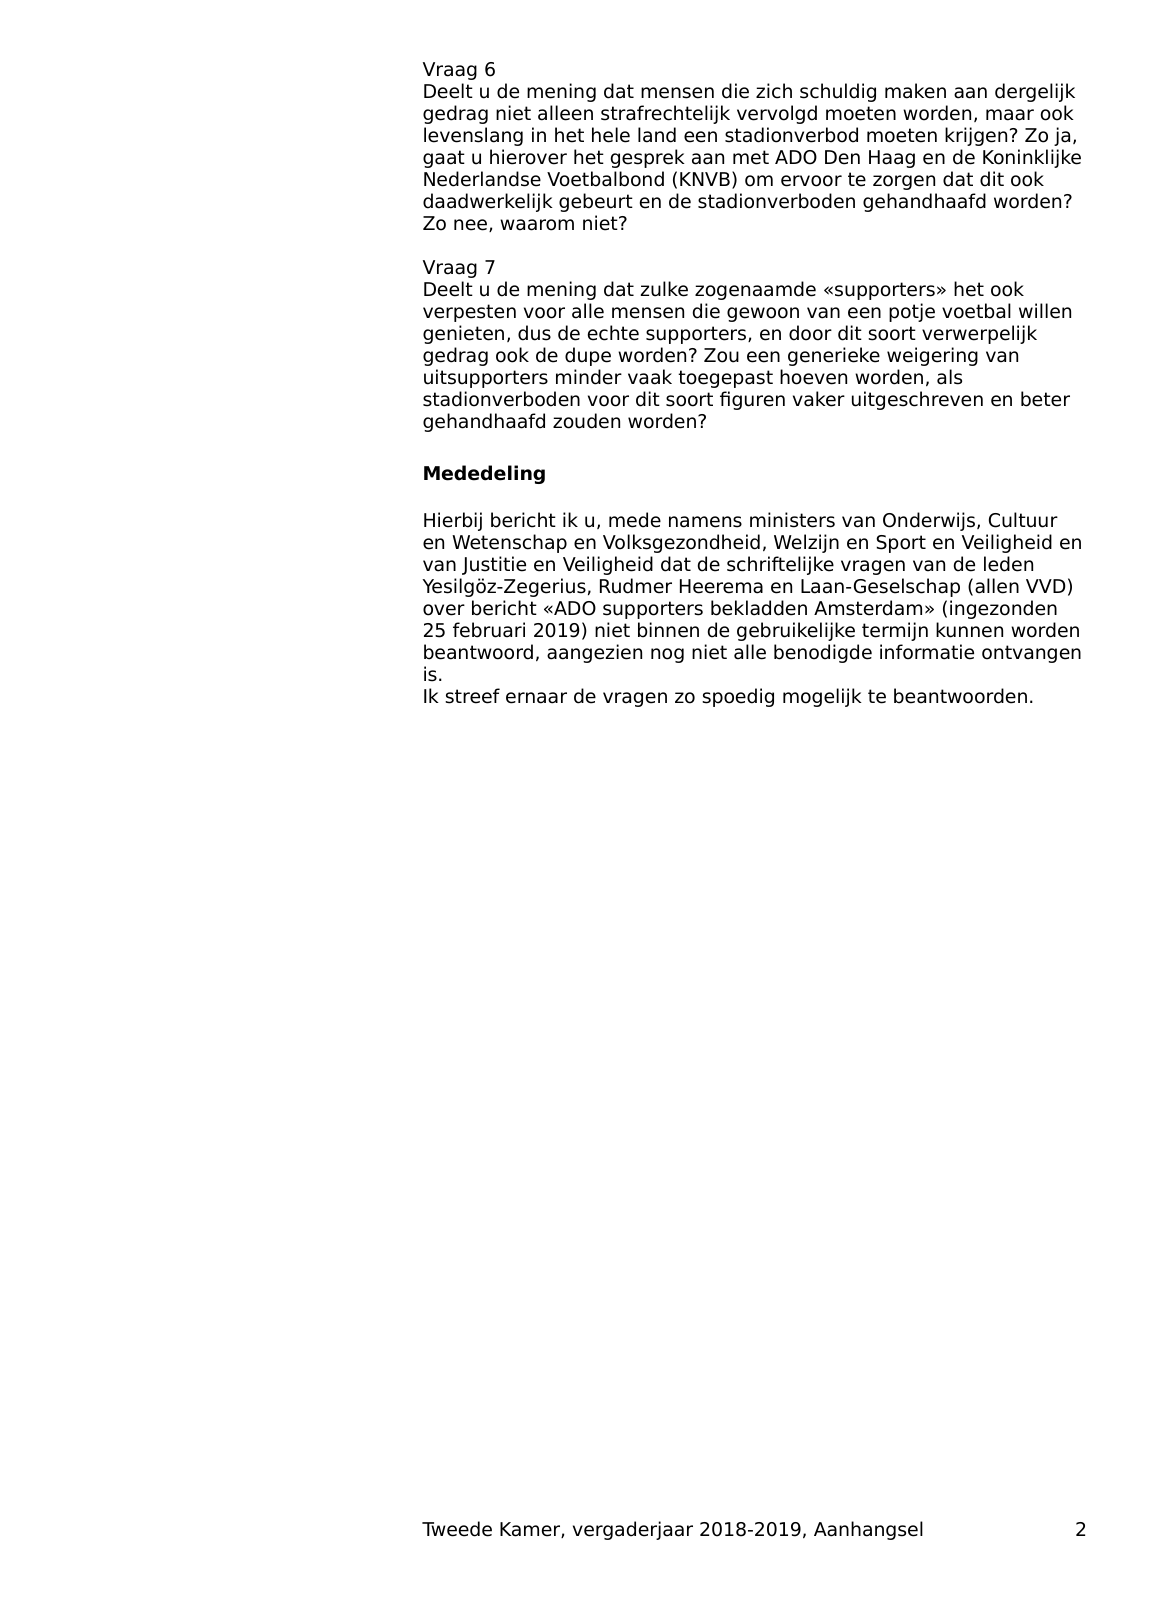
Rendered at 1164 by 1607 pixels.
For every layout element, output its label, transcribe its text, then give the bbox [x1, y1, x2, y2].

text Ik streef ernaar de vragen zo spoedig mogelijk te beantwoorden. [422, 686, 1087, 708]
text Deelt u de mening dat mensen die zich schuldig maken aan dergelijk gedrag niet alleen strafrechtelijk vervolgd moeten worden, maar ook levenslang in het hele land een stadionverbod moeten krijgen? Zo ja, gaat u hierover het gesprek aan met ADO Den Haag en de Koninklijke Nederlandse Voetbalbond (KNVB) om ervoor te zorgen dat dit ook daadwerkelijk gebeurt en de stadionverboden gehandhaafd worden? Zo nee, waarom niet? [422, 81, 1087, 235]
text Hierbij bericht ik u, mede namens ministers van Onderwijs, Cultuur en Wetenschap en Volksgezondheid, Welzijn en Sport en Veiligheid en van Justitie en Veiligheid dat de schriftelijke vragen van de leden Yesilgöz-Zegerius, Rudmer Heerema en Laan-Geselschap (allen VVD) over bericht «ADO supporters bekladden Amsterdam» (ingezonden 25 februari 2019) niet binnen de gebruikelijke termijn kunnen worden beantwoord, aangezien nog niet alle benodigde informatie ontvangen is. [422, 510, 1087, 686]
text Deelt u de mening dat zulke zogenaamde «supporters» het ook verpesten voor alle mensen die gewoon van een potje voetbal willen genieten, dus de echte supporters, en door dit soort verwerpelijk gedrag ook de dupe worden? Zou een generieke weigering van uitsupporters minder vaak toegepast hoeven worden, als stadionverboden voor dit soort figuren vaker uitgeschreven en beter gehandhaafd zouden worden? [422, 279, 1087, 433]
text Vraag 6 [422, 59, 1087, 81]
subtitle Mededeling [422, 463, 1087, 485]
text Vraag 7 [422, 257, 1087, 279]
